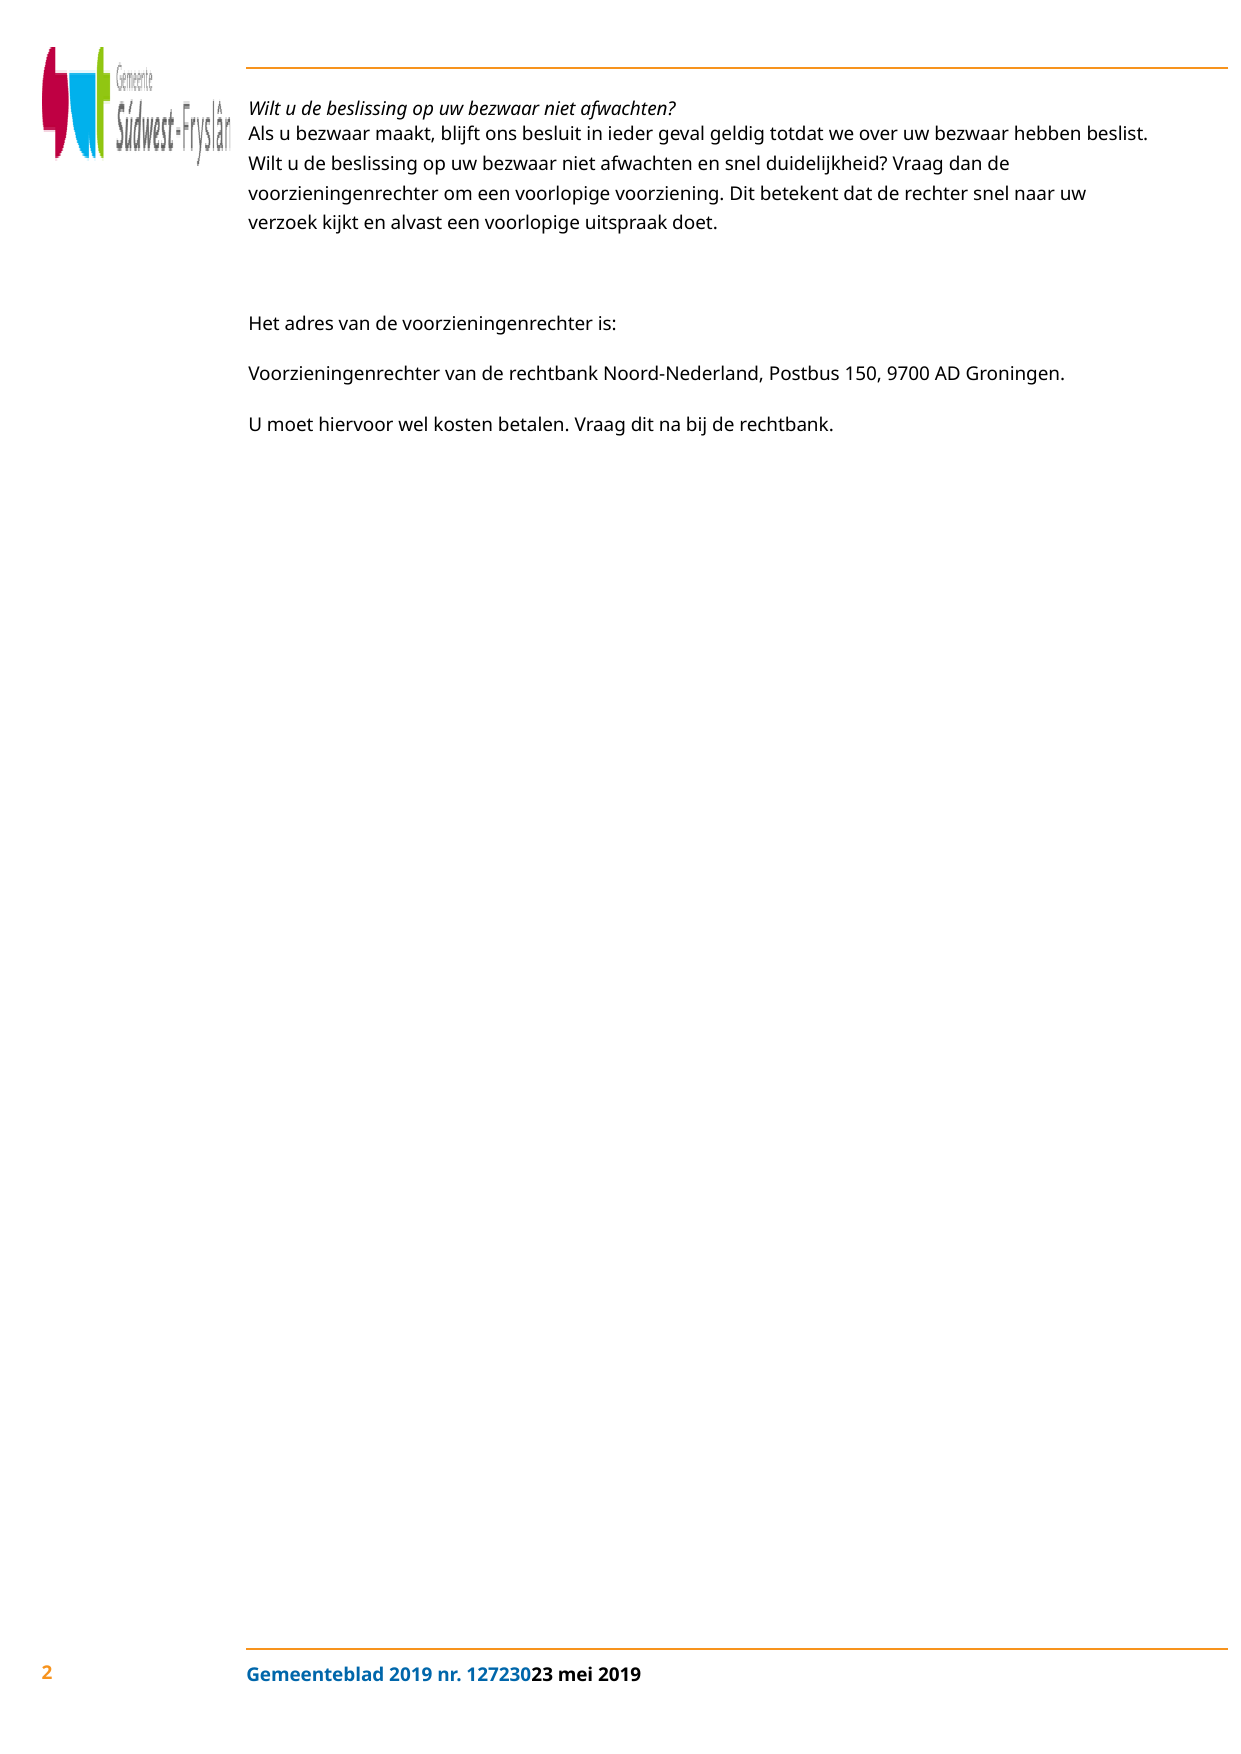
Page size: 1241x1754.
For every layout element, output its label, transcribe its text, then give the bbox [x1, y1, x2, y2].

text Voorzieningenrechter van de rechtbank Noord-Nederland, Postbus 150, 9700 AD Groningen. [248, 361, 1152, 386]
text Het adres van de voorzieningenrechter is: [248, 310, 1152, 336]
picture [41, 47, 231, 172]
text U moet hiervoor wel kosten betalen. Vraag dit na bij de rechtbank. [248, 411, 1152, 437]
text Wilt u de beslissing op uw bezwaar niet afwachten? [248, 95, 1152, 121]
text Als u bezwaar maakt, blijft ons besluit in ieder geval geldig totdat we over uw bezwaar hebben beslist. Wilt u de beslissing op uw bezwaar niet afwachten en snel duidelijkheid? Vraag dan de voorzieningenrechter om een voorlopige voorziening. Dit betekent dat de rechter snel naar uw verzoek kijkt en alvast een voorlopige uitspraak doet. [248, 121, 1152, 235]
